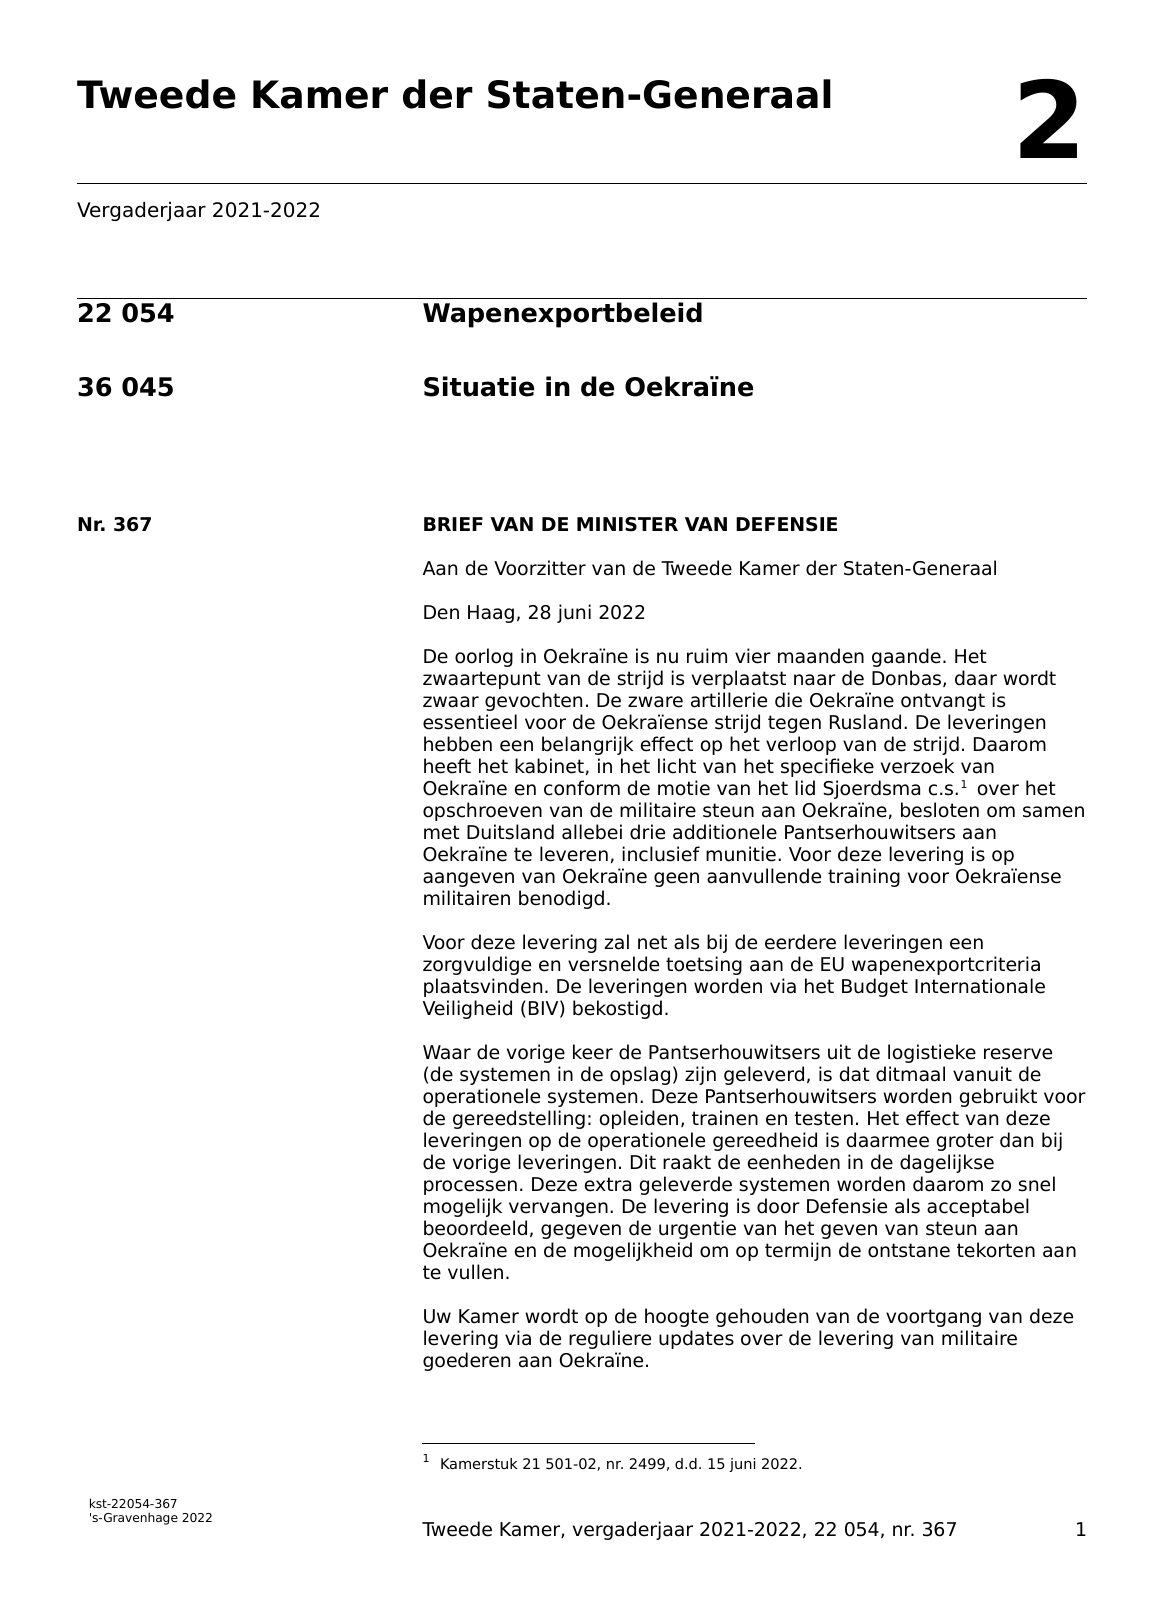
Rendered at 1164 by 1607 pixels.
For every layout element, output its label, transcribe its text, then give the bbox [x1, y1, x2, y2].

text Uw Kamer wordt op de hoogte gehouden van de voortgang van deze levering via de reguliere updates over de levering van militaire goederen aan Oekraïne. [422, 1306, 1087, 1372]
text De oorlog in Oekraïne is nu ruim vier maanden gaande. Het zwaartepunt van de strijd is verplaatst naar de Donbas, daar wordt zwaar gevochten. De zware artillerie die Oekraïne ontvangt is essentieel voor de Oekraïense strijd tegen Rusland. De leveringen hebben een belangrijk effect op het verloop van de strijd. Daarom heeft het kabinet, in het licht van het specifieke verzoek van Oekraïne en conform de motie van het lid Sjoerdsma c.s. over het opschroeven van de militaire steun aan Oekraïne, besloten om samen met Duitsland allebei drie additionele Pantserhouwitsers aan Oekraïne te leveren, inclusief munitie. Voor deze levering is op aangeven van Oekraïne geen aanvullende training voor Oekraïense militairen benodigd. [422, 646, 1087, 910]
subtitle 22 054 Wapenexportbeleid [77, 299, 1087, 329]
table_cell Vergaderjaar 2021-2022 [77, 184, 1087, 298]
text kst-22054-367 [88, 1497, 323, 1511]
text Kamerstuk 21 501-02, nr. 2499, d.d. 15 juni 2022. [422, 1452, 1087, 1474]
subtitle Nr. 367 BRIEF VAN DE MINISTER VAN DEFENSIE [77, 514, 1087, 536]
text 's-Gravenhage 2022 [88, 1511, 323, 1525]
text Voor deze levering zal net als bij de eerdere leveringen een zorgvuldige en versnelde toetsing aan de EU wapenexportcriteria plaatsvinden. De leveringen worden via het Budget Internationale Veiligheid (BIV) bekostigd. [422, 932, 1087, 1020]
subtitle 36 045 Situatie in de Oekraïne [77, 373, 1087, 403]
text Aan de Voorzitter van de Tweede Kamer der Staten-Generaal [422, 558, 1087, 580]
table_header Tweede Kamer der Staten-Generaal [77, 59, 886, 183]
table_header 2 [886, 59, 1087, 183]
text Waar de vorige keer de Pantserhouwitsers uit de logistieke reserve (de systemen in de opslag) zijn geleverd, is dat ditmaal vanuit de operationele systemen. Deze Pantserhouwitsers worden gebruikt voor de gereedstelling: opleiden, trainen en testen. Het effect van deze leveringen op de operationele gereedheid is daarmee groter dan bij de vorige leveringen. Dit raakt de eenheden in de dagelijkse processen. Deze extra geleverde systemen worden daarom zo snel mogelijk vervangen. De levering is door Defensie als acceptabel beoordeeld, gegeven de urgentie van het geven van steun aan Oekraïne en de mogelijkheid om op termijn de ontstane tekorten aan te vullen. [422, 1042, 1087, 1284]
text Den Haag, 28 juni 2022 [422, 602, 1087, 624]
